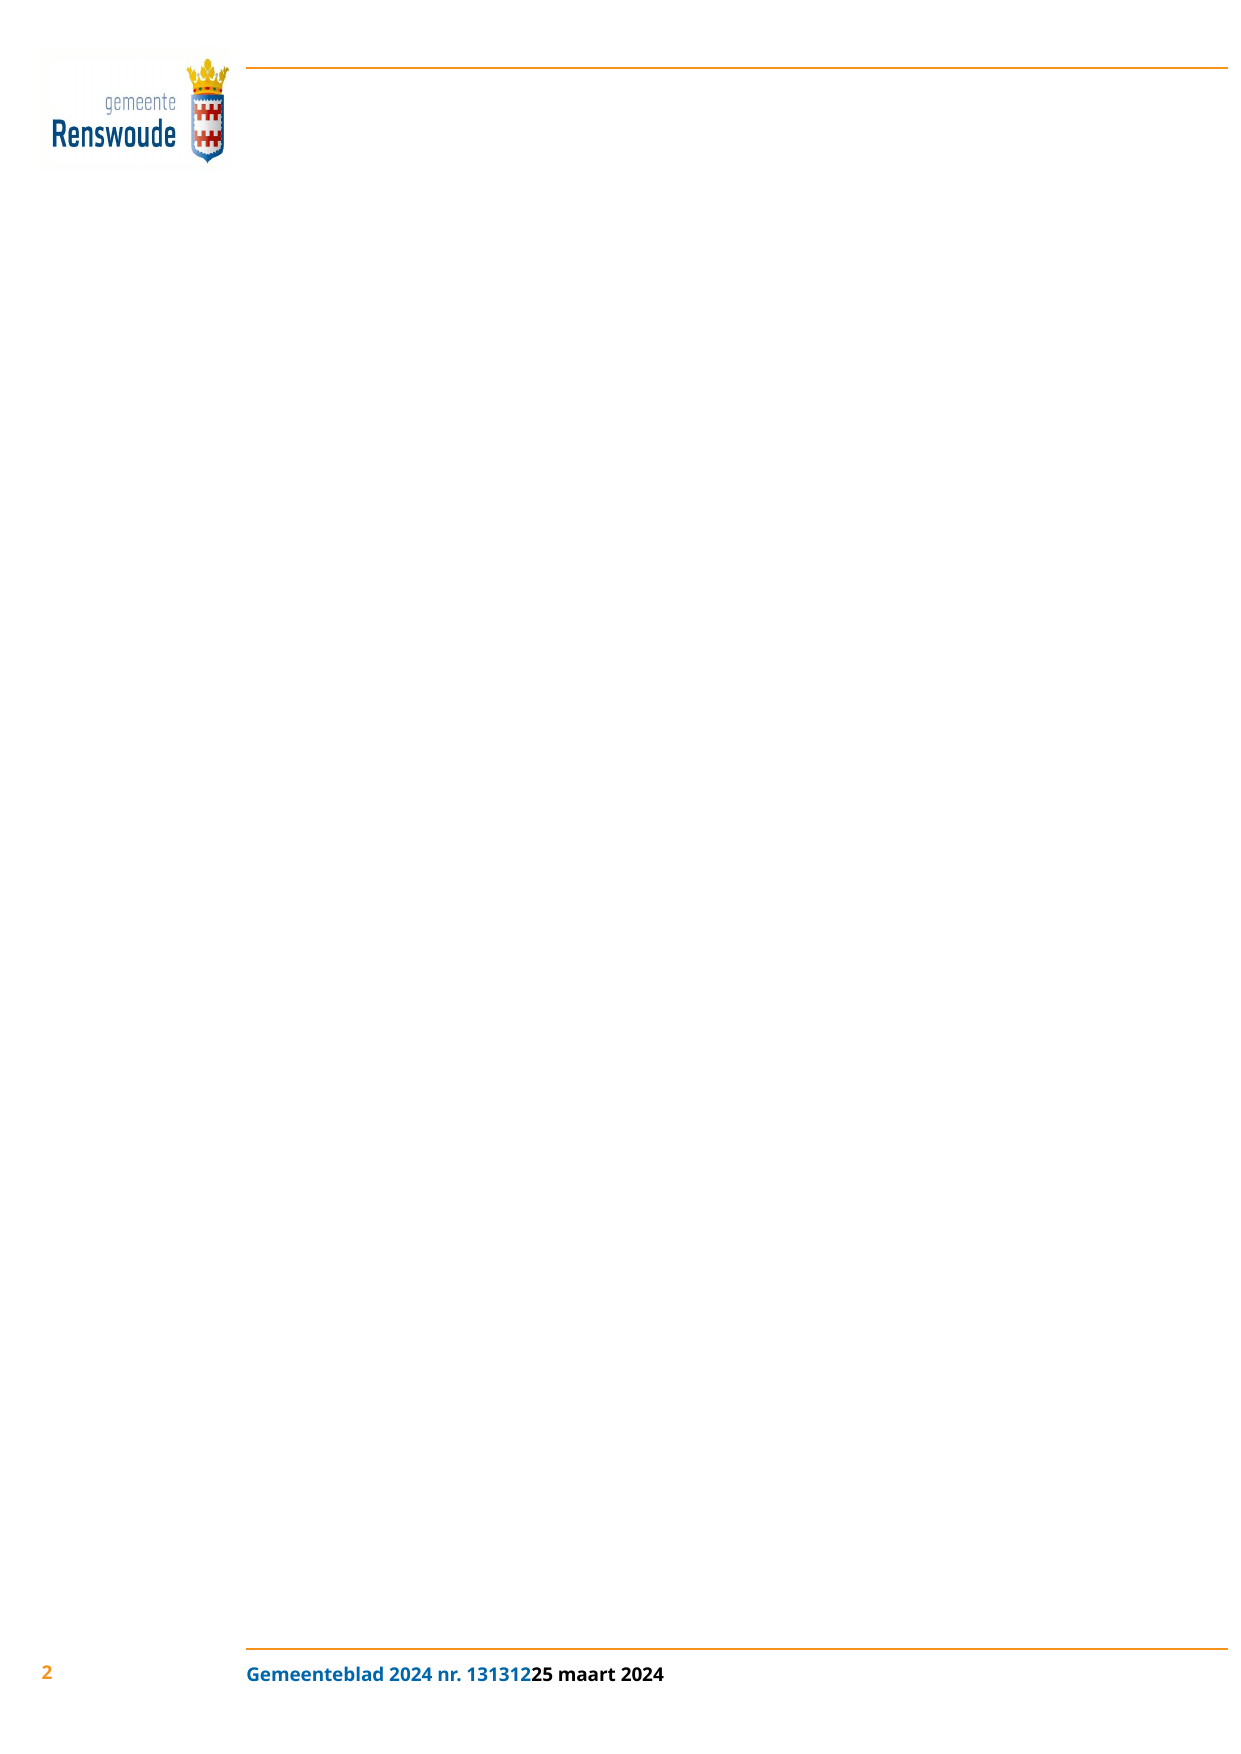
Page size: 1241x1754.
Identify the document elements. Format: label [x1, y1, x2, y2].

table_cell [248, 121, 1152, 146]
table_cell [248, 146, 1152, 172]
picture [41, 47, 231, 172]
table_cell [248, 172, 1152, 198]
table_cell [248, 198, 1152, 223]
table_cell [248, 95, 1152, 121]
